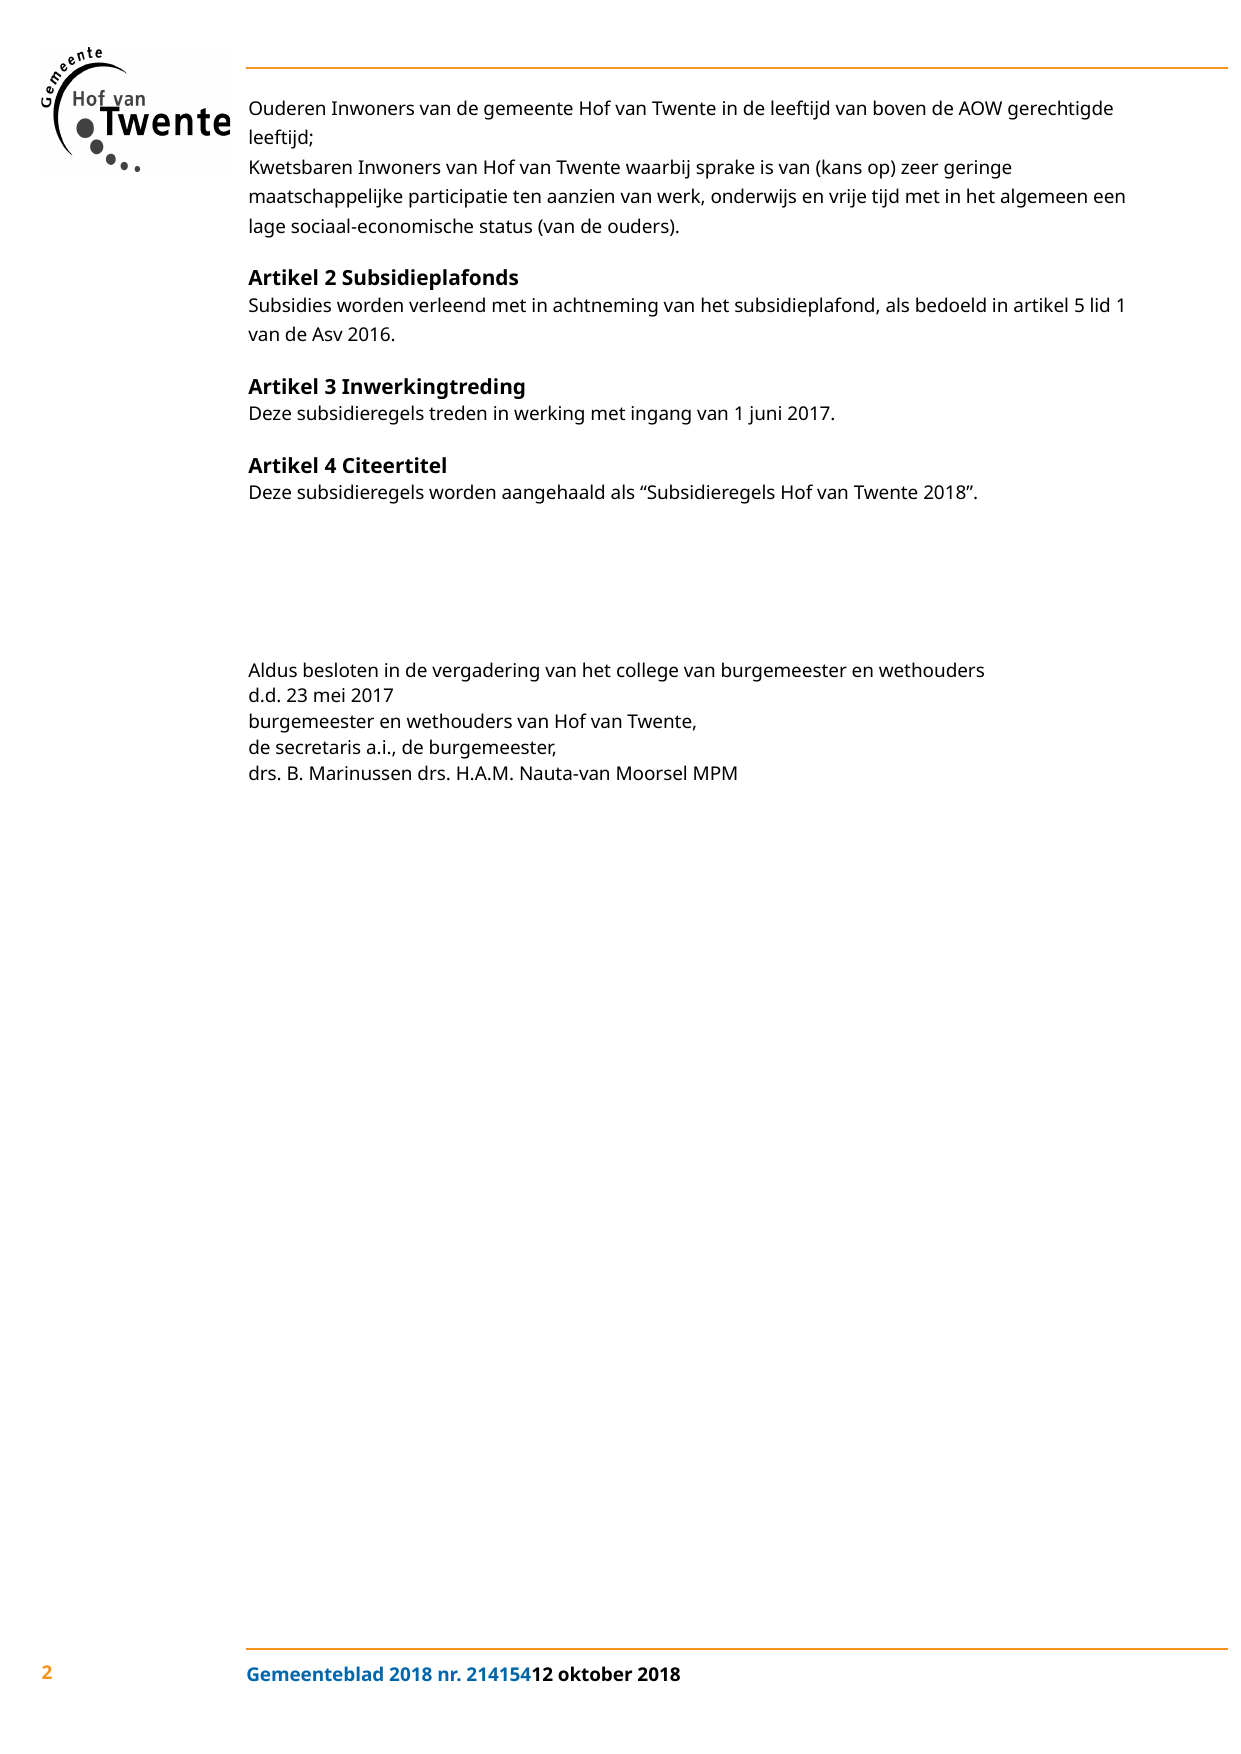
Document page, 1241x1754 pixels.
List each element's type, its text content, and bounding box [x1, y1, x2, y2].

text Subsidies worden verleend met in achtneming van het subsidieplafond, als bedoeld in artikel 5 lid 1 van de Asv 2016. [248, 292, 1152, 347]
text Aldus besloten in de vergadering van het college van burgemeester en wethouders [248, 657, 1152, 682]
text Artikel 4 Citeertitel [248, 451, 1152, 479]
text drs. B. Marinussen drs. H.A.M. Nauta-van Moorsel MPM [248, 760, 1152, 785]
picture [41, 47, 231, 172]
text Deze subsidieregels treden in werking met ingang van 1 juni 2017. [248, 400, 1152, 426]
text burgemeester en wethouders van Hof van Twente, [248, 708, 1152, 734]
text Artikel 2 Subsidieplafonds [248, 263, 1152, 292]
text de secretaris a.i., de burgemeester, [248, 734, 1152, 760]
text Kwetsbaren Inwoners van Hof van Twente waarbij sprake is van (kans op) zeer geringe maatschappelijke participatie ten aanzien van werk, onderwijs en vrije tijd met in het algemeen een lage sociaal-economische status (van de ouders). [248, 154, 1152, 239]
text Ouderen Inwoners van de gemeente Hof van Twente in de leeftijd van boven de AOW gerechtigde leeftijd; [248, 95, 1152, 150]
text Artikel 3 Inwerkingtreding [248, 372, 1152, 400]
text Deze subsidieregels worden aangehaald als “Subsidieregels Hof van Twente 2018”. [248, 479, 1152, 505]
text d.d. 23 mei 2017 [248, 682, 1152, 708]
